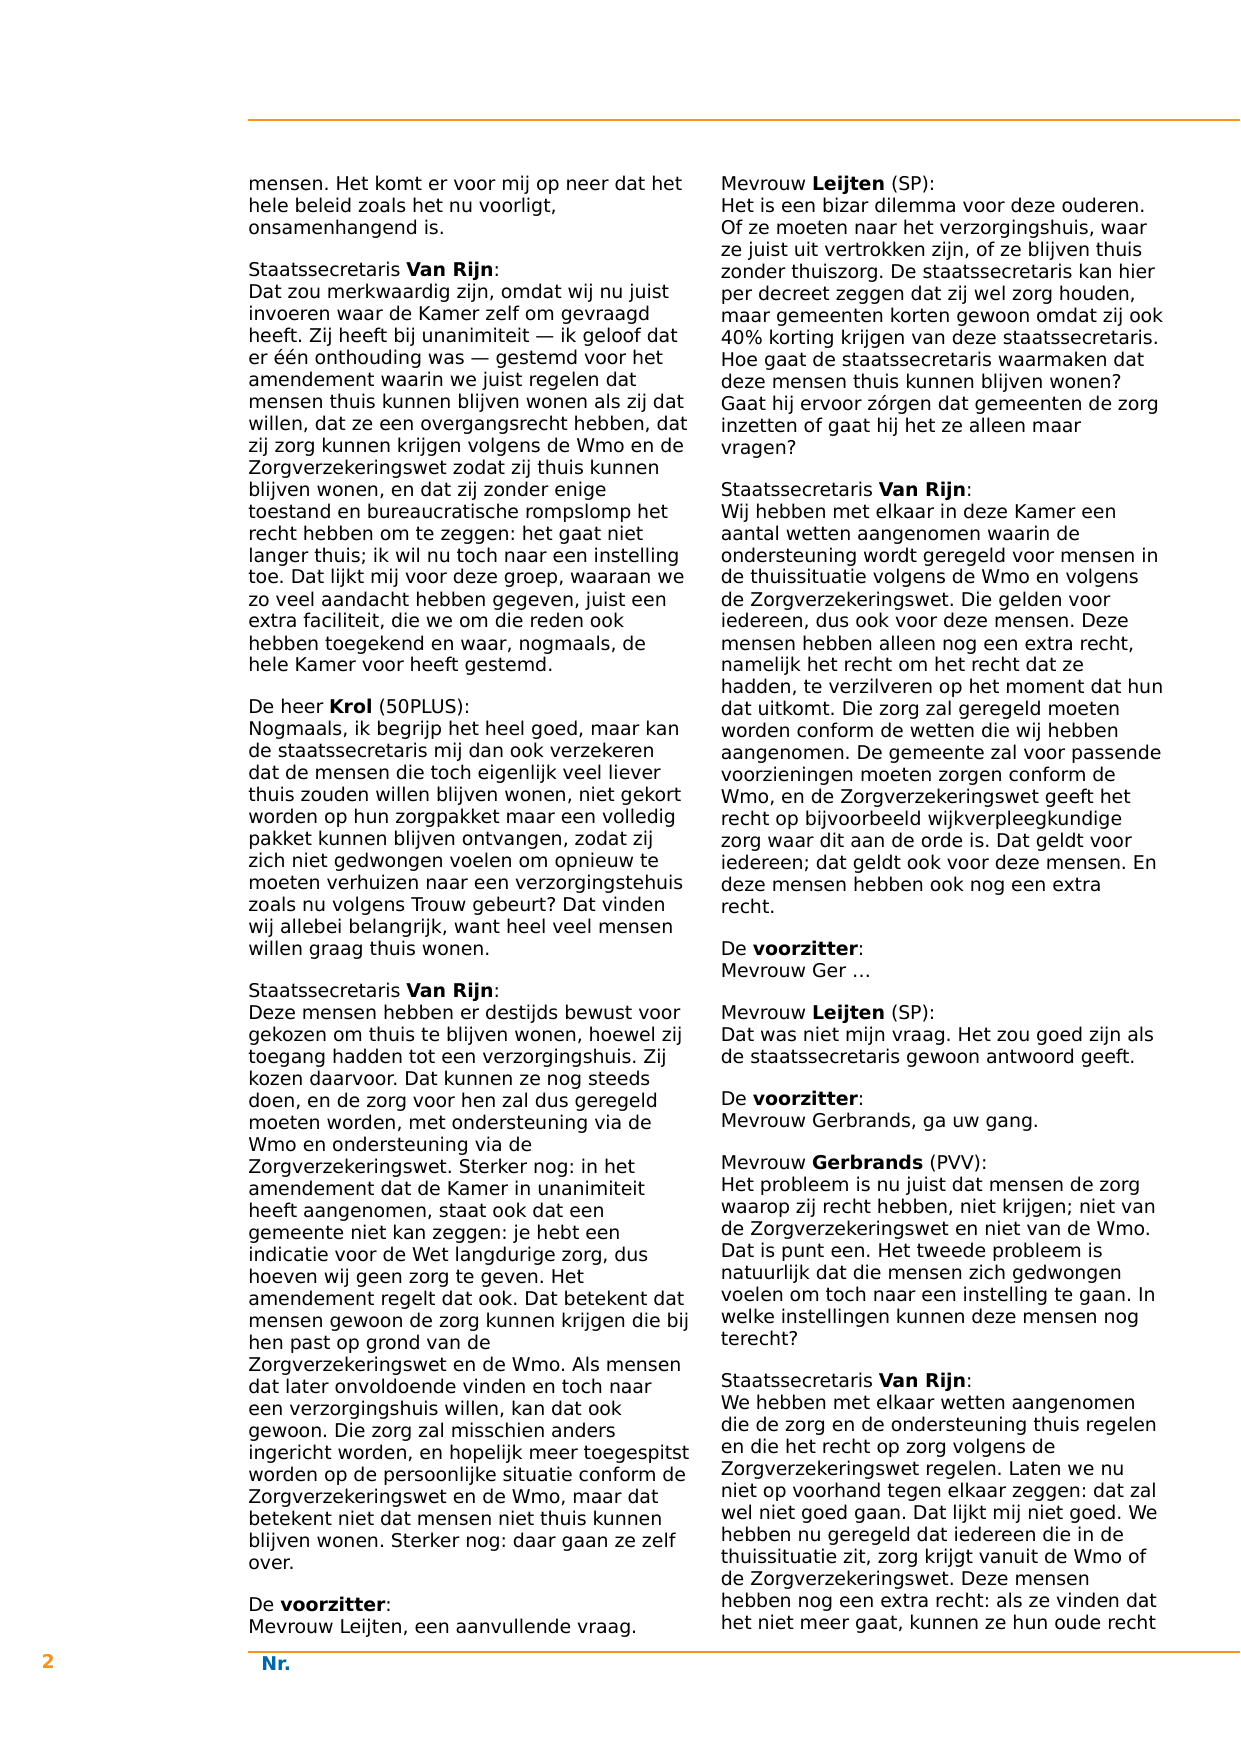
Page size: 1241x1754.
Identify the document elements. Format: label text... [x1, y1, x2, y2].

text Mevrouw Leijten (SP): [721, 173, 1163, 195]
text Dat was niet mijn vraag. Het zou goed zijn als de staatssecretaris gewoon antwoord geeft. [721, 1024, 1163, 1068]
text Mevrouw Ger … [721, 960, 1163, 982]
text Staatssecretaris Van Rijn: [248, 980, 691, 1002]
text Het probleem is nu juist dat mensen de zorg waarop zij recht hebben, niet krijgen; niet van de Zorgverzekeringswet en niet van de Wmo. Dat is punt een. Het tweede probleem is natuurlijk dat die mensen zich gedwongen voelen om toch naar een instelling te gaan. In welke instellingen kunnen deze mensen nog terecht? [721, 1174, 1163, 1350]
text Mevrouw Gerbrands (PVV): [721, 1152, 1163, 1174]
text Staatssecretaris Van Rijn: [248, 259, 691, 281]
text Mevrouw Leijten (SP): [721, 1002, 1163, 1024]
text Staatssecretaris Van Rijn: [721, 1370, 1163, 1392]
text We hebben met elkaar wetten aangenomen die de zorg en de ondersteuning thuis regelen en die het recht op zorg volgens de Zorgverzekeringswet regelen. Laten we nu niet op voorhand tegen elkaar zeggen: dat zal wel niet goed gaan. Dat lijkt mij niet goed. We hebben nu geregeld dat iedereen die in de thuissituatie zit, zorg krijgt vanuit de Wmo of de Zorgverzekeringswet. Deze mensen hebben nog een extra recht: als ze vinden dat het niet meer gaat, kunnen ze hun oude recht [721, 1392, 1163, 1633]
text Mevrouw Leijten, een aanvullende vraag. [248, 1616, 691, 1637]
text Wij hebben met elkaar in deze Kamer een aantal wetten aangenomen waarin de ondersteuning wordt geregeld voor mensen in de thuissituatie volgens de Wmo en volgens de Zorgverzekeringswet. Die gelden voor iedereen, dus ook voor deze mensen. Deze mensen hebben alleen nog een extra recht, namelijk het recht om het recht dat ze hadden, te verzilveren op het moment dat hun dat uitkomt. Die zorg zal geregeld moeten worden conform de wetten die wij hebben aangenomen. De gemeente zal voor passende voorzieningen moeten zorgen conform de Wmo, en de Zorgverzekeringswet geeft het recht op bijvoorbeeld wijkverpleegkundige zorg waar dit aan de orde is. Dat geldt voor iedereen; dat geldt ook voor deze mensen. En deze mensen hebben ook nog een extra recht. [721, 501, 1163, 918]
text Mevrouw Gerbrands, ga uw gang. [721, 1110, 1163, 1132]
text Deze mensen hebben er destijds bewust voor gekozen om thuis te blijven wonen, hoewel zij toegang hadden tot een verzorgingshuis. Zij kozen daarvoor. Dat kunnen ze nog steeds doen, en de zorg voor hen zal dus geregeld moeten worden, met ondersteuning via de Wmo en ondersteuning via de Zorgverzekeringswet. Sterker nog: in het amendement dat de Kamer in unanimiteit heeft aangenomen, staat ook dat een gemeente niet kan zeggen: je hebt een indicatie voor de Wet langdurige zorg, dus hoeven wij geen zorg te geven. Het amendement regelt dat ook. Dat betekent dat mensen gewoon de zorg kunnen krijgen die bij hen past op grond van de Zorgverzekeringswet en de Wmo. Als mensen dat later onvoldoende vinden en toch naar een verzorgingshuis willen, kan dat ook gewoon. Die zorg zal misschien anders ingericht worden, en hopelijk meer toegespitst worden op de persoonlijke situatie conform de Zorgverzekeringswet en de Wmo, maar dat betekent niet dat mensen niet thuis kunnen blijven wonen. Sterker nog: daar gaan ze zelf over. [248, 1002, 691, 1573]
text mensen. Het komt er voor mij op neer dat het hele beleid zoals het nu voorligt, onsamenhangend is. [248, 173, 691, 239]
text De voorzitter: [721, 938, 1163, 960]
text Nogmaals, ik begrijp het heel goed, maar kan de staatssecretaris mij dan ook verzekeren dat de mensen die toch eigenlijk veel liever thuis zouden willen blijven wonen, niet gekort worden op hun zorgpakket maar een volledig pakket kunnen blijven ontvangen, zodat zij zich niet gedwongen voelen om opnieuw te moeten verhuizen naar een verzorgingstehuis zoals nu volgens Trouw gebeurt? Dat vinden wij allebei belangrijk, want heel veel mensen willen graag thuis wonen. [248, 718, 691, 960]
text De voorzitter: [248, 1593, 691, 1616]
text Het is een bizar dilemma voor deze ouderen. Of ze moeten naar het verzorgingshuis, waar ze juist uit vertrokken zijn, of ze blijven thuis zonder thuiszorg. De staatssecretaris kan hier per decreet zeggen dat zij wel zorg houden, maar gemeenten korten gewoon omdat zij ook 40% korting krijgen van deze staatssecretaris. Hoe gaat de staatssecretaris waarmaken dat deze mensen thuis kunnen blijven wonen? Gaat hij ervoor zórgen dat gemeenten de zorg inzetten of gaat hij het ze alleen maar vragen? [721, 195, 1163, 458]
text Staatssecretaris Van Rijn: [721, 478, 1163, 501]
text De voorzitter: [721, 1088, 1163, 1110]
text Dat zou merkwaardig zijn, omdat wij nu juist invoeren waar de Kamer zelf om gevraagd heeft. Zij heeft bij unanimiteit — ik geloof dat er één onthouding was — gestemd voor het amendement waarin we juist regelen dat mensen thuis kunnen blijven wonen als zij dat willen, dat ze een overgangsrecht hebben, dat zij zorg kunnen krijgen volgens de Wmo en de Zorgverzekeringswet zodat zij thuis kunnen blijven wonen, en dat zij zonder enige toestand en bureaucratische rompslomp het recht hebben om te zeggen: het gaat niet langer thuis; ik wil nu toch naar een instelling toe. Dat lijkt mij voor deze groep, waaraan we zo veel aandacht hebben gegeven, juist een extra faciliteit, die we om die reden ook hebben toegekend en waar, nogmaals, de hele Kamer voor heeft gestemd. [248, 281, 691, 676]
text De heer Krol (50PLUS): [248, 696, 691, 718]
